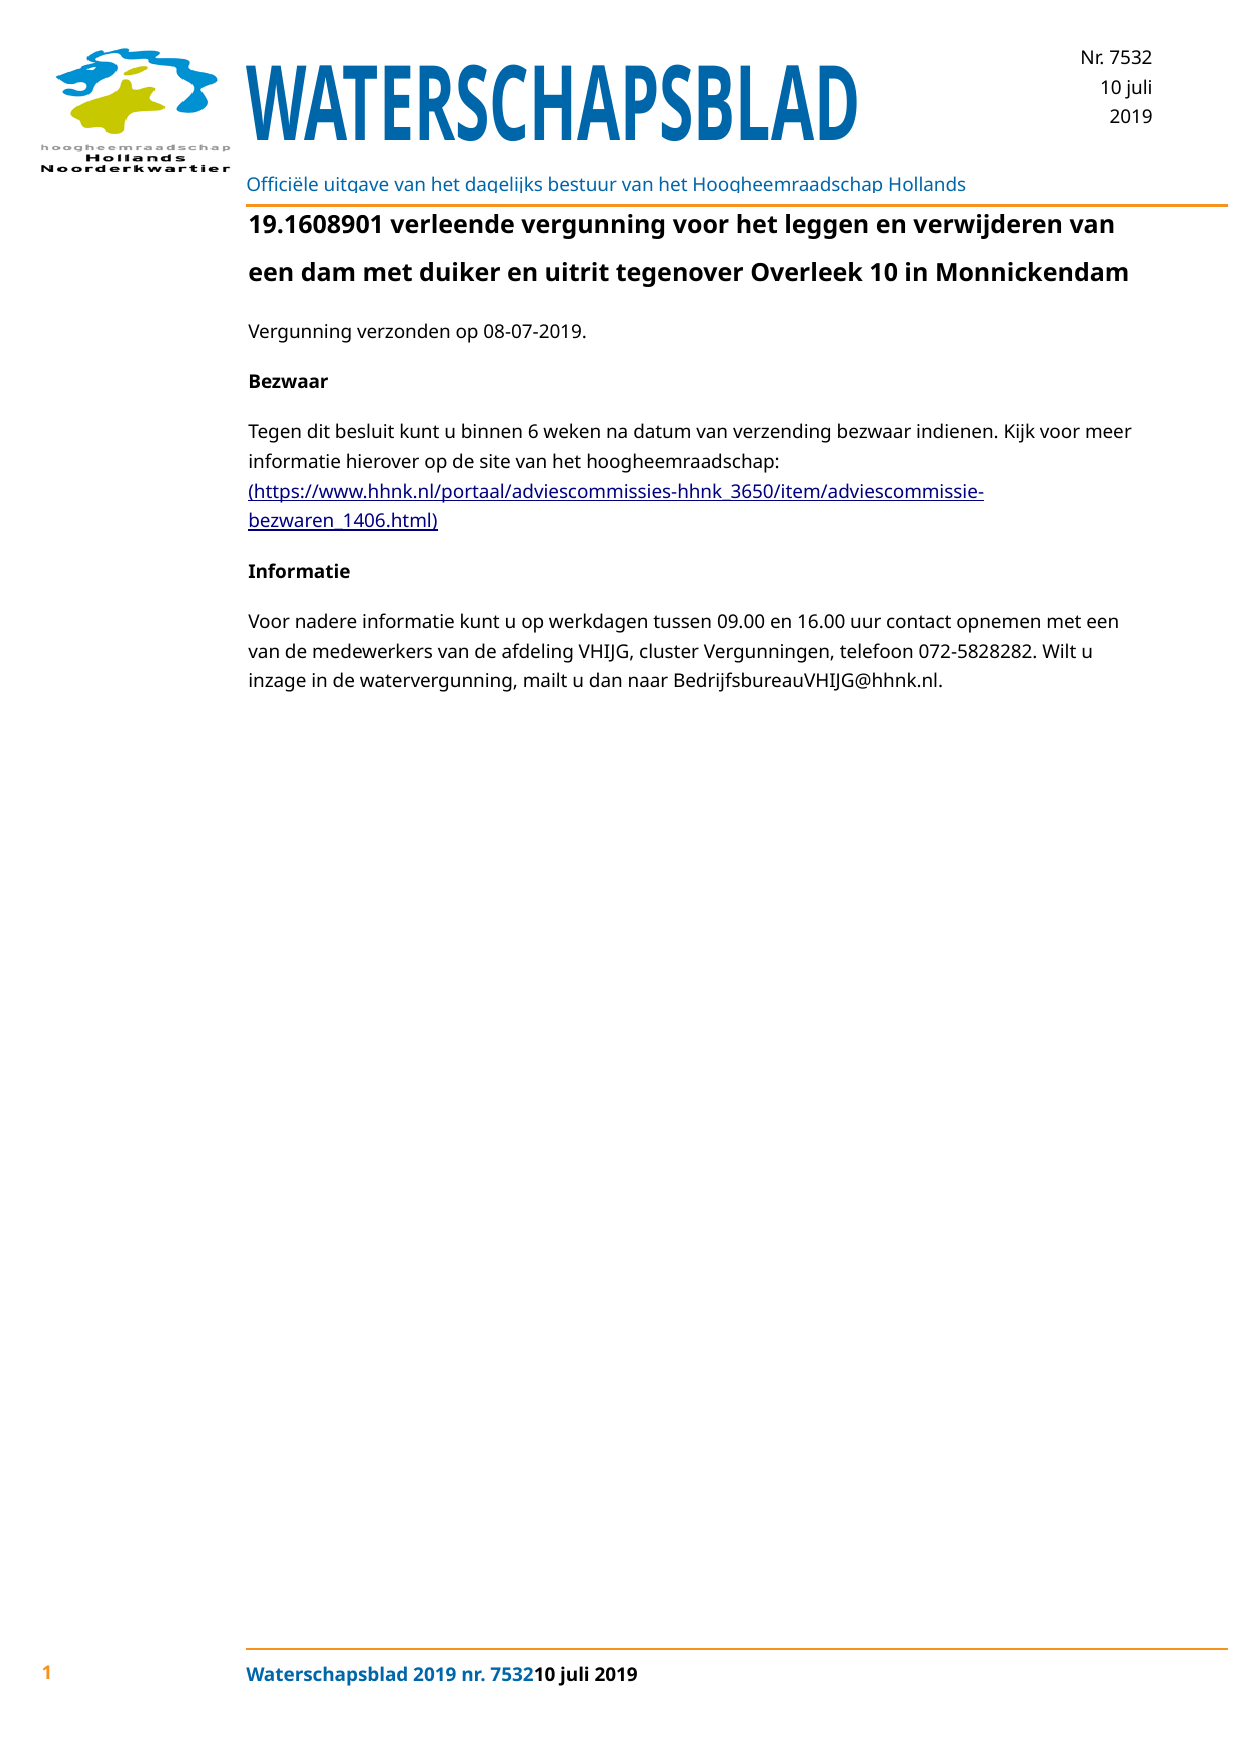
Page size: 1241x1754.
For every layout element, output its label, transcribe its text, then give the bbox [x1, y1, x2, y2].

text 19.1608901 verleende vergunning voor het leggen en verwijderen van een dam met duiker en uitrit tegenover Overleek 10 in Monnickendam [248, 207, 1152, 288]
text Vergunning verzonden op 08-07-2019. [248, 318, 1152, 344]
picture [41, 47, 231, 172]
text Voor nadere informatie kunt u op werkdagen tussen 09.00 en 16.00 uur contact opnemen met een van de medewerkers van de afdeling VHIJG, cluster Vergunningen, telefoon 072-5828282. Wilt u inzage in de watervergunning, mailt u dan naar BedrijfsbureauVHIJG@hhnk.nl. [248, 608, 1152, 693]
text Informatie [248, 558, 1152, 584]
text Tegen dit besluit kunt u binnen 6 weken na datum van verzending bezwaar indienen. Kijk voor meer informatie hierover op de site van het hoogheemraadschap: (https://www.hhnk.nl/portaal/adviescommissies-hhnk_3650/item/adviescommissie-bezwaren_1406.html) [248, 419, 1152, 533]
text Bezwaar [248, 368, 1152, 394]
